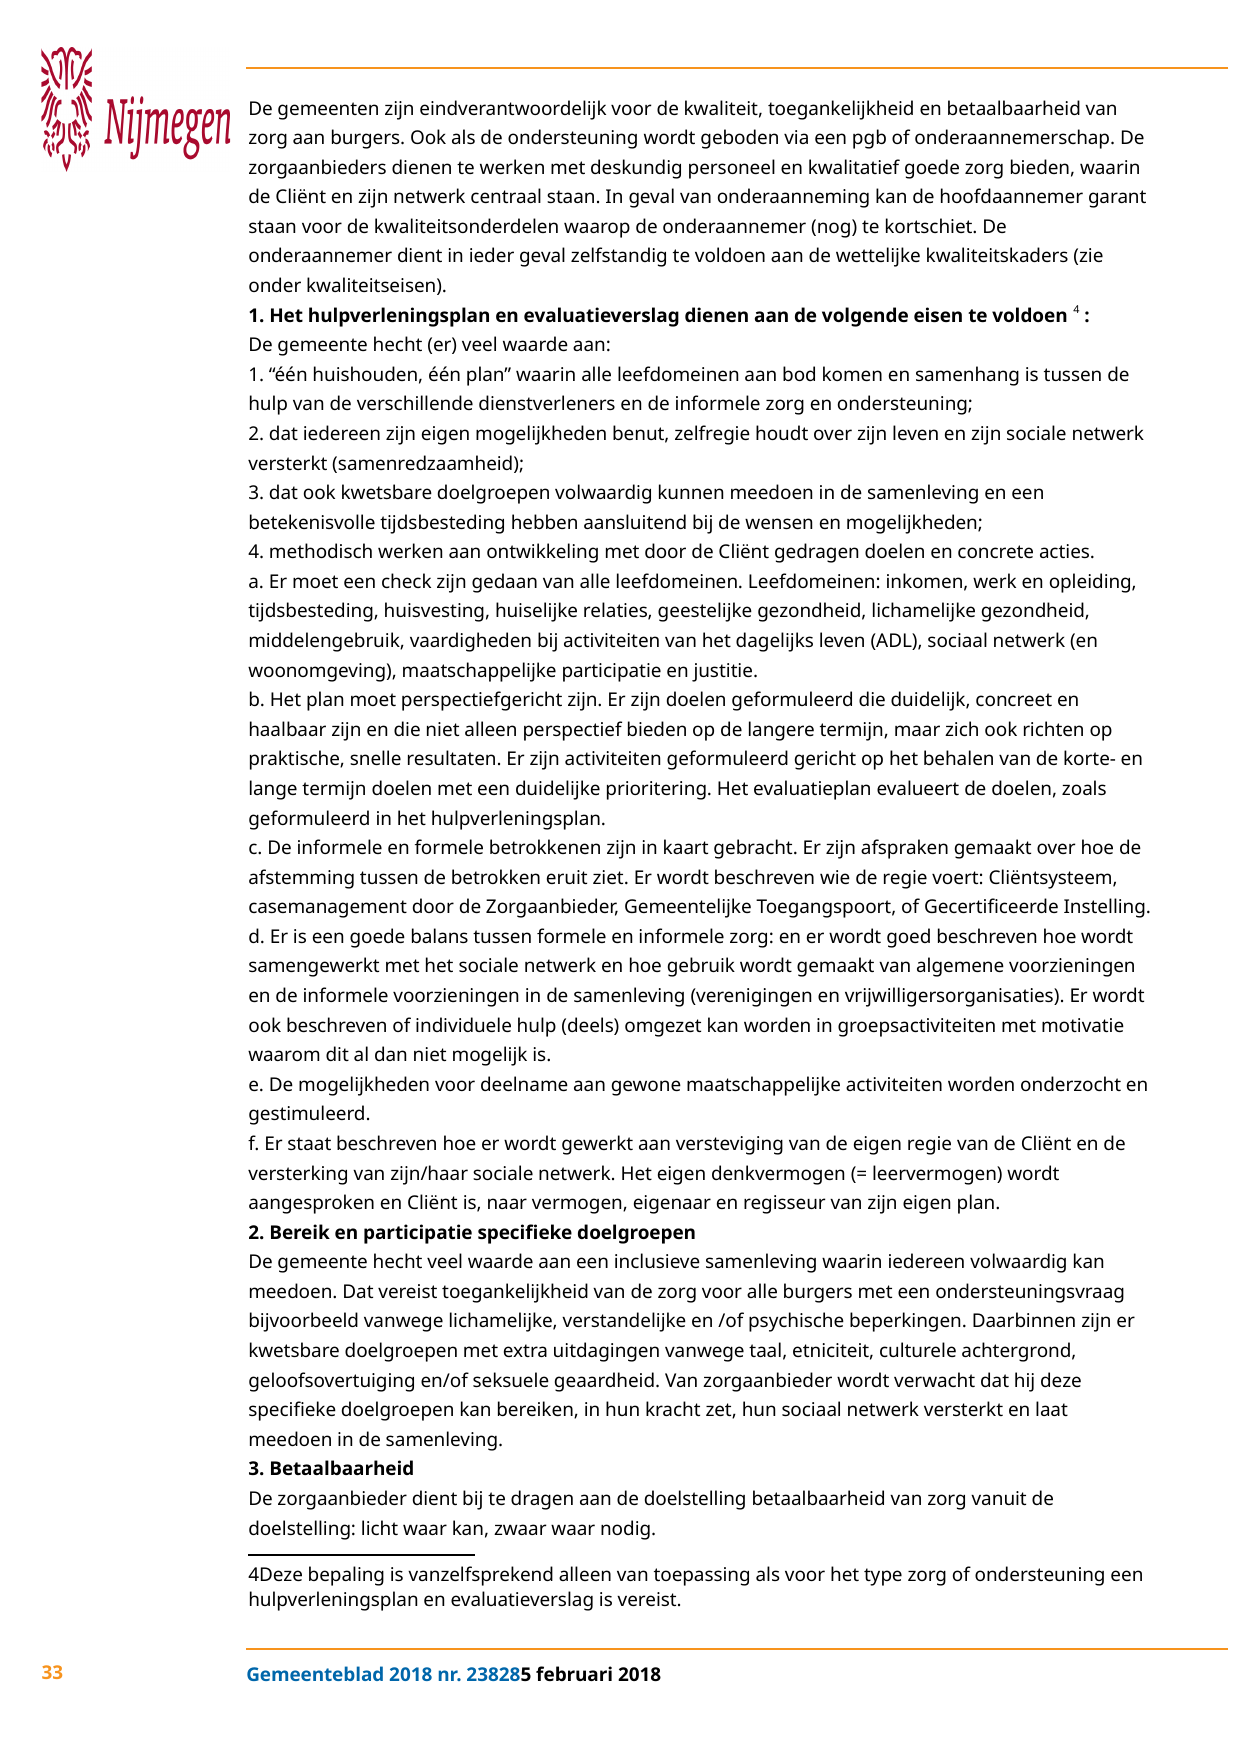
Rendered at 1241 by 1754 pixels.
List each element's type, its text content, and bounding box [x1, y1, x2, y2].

text 4. methodisch werken aan ontwikkeling met door de Cliënt gedragen doelen en concrete acties. [248, 538, 1152, 564]
text 2. dat iedereen zijn eigen mogelijkheden benut, zelfregie houdt over zijn leven en zijn sociale netwerk versterkt (samenredzaamheid); [248, 420, 1152, 476]
text De gemeente hecht veel waarde aan een inclusieve samenleving waarin iedereen volwaardig kan meedoen. Dat vereist toegankelijkheid van de zorg voor alle burgers met een ondersteuningsvraag bijvoorbeeld vanwege lichamelijke, verstandelijke en /of psychische beperkingen. Daarbinnen zijn er kwetsbare doelgroepen met extra uitdagingen vanwege taal, etniciteit, culturele achtergrond, geloofsovertuiging en/of seksuele geaardheid. Van zorgaanbieder wordt verwacht dat hij deze specifieke doelgroepen kan bereiken, in hun kracht zet, hun sociaal netwerk versterkt en laat meedoen in de samenleving. [248, 1248, 1152, 1452]
text Deze bepaling is vanzelfsprekend alleen van toepassing als voor het type zorg of ondersteuning een hulpverleningsplan en evaluatieverslag is vereist. [248, 1561, 1152, 1612]
picture [41, 47, 231, 172]
text a. Er moet een check zijn gedaan van alle leefdomeinen. Leefdomeinen: inkomen, werk en opleiding, tijdsbesteding, huisvesting, huiselijke relaties, geestelijke gezondheid, lichamelijke gezondheid, middelengebruik, vaardigheden bij activiteiten van het dagelijks leven (ADL), sociaal netwerk (en woonomgeving), maatschappelijke participatie en justitie. [248, 568, 1152, 683]
text 3. dat ook kwetsbare doelgroepen volwaardig kunnen meedoen in de samenleving en een betekenisvolle tijdsbesteding hebben aansluitend bij de wensen en mogelijkheden; [248, 479, 1152, 535]
text 3. Betaalbaarheid [248, 1456, 1152, 1481]
text c. De informele en formele betrokkenen zijn in kaart gebracht. Er zijn afspraken gemaakt over hoe de afstemming tussen de betrokken eruit ziet. Er wordt beschreven wie de regie voert: Cliëntsysteem, casemanagement door de Zorgaanbieder, Gemeentelijke Toegangspoort, of Gecertificeerde Instelling. [248, 834, 1152, 919]
text 1. “één huishouden, één plan” waarin alle leefdomeinen aan bod komen en samenhang is tussen de hulp van de verschillende dienstverleners en de informele zorg en ondersteuning; [248, 361, 1152, 416]
text 2. Bereik en participatie specifieke doelgroepen [248, 1219, 1152, 1245]
text De gemeenten zijn eindverantwoordelijk voor de kwaliteit, toegankelijkheid en betaalbaarheid van zorg aan burgers. Ook als de ondersteuning wordt geboden via een pgb of onderaannemerschap. De zorgaanbieders dienen te werken met deskundig personeel en kwalitatief goede zorg bieden, waarin de Cliënt en zijn netwerk centraal staan. In geval van onderaanneming kan de hoofdaannemer garant staan voor de kwaliteitsonderdelen waarop de onderaannemer (nog) te kortschiet. De onderaannemer dient in ieder geval zelfstandig te voldoen aan de wettelijke kwaliteitskaders (zie onder kwaliteitseisen). [248, 95, 1152, 298]
text b. Het plan moet perspectiefgericht zijn. Er zijn doelen geformuleerd die duidelijk, concreet en haalbaar zijn en die niet alleen perspectief bieden op de langere termijn, maar zich ook richten op praktische, snelle resultaten. Er zijn activiteiten geformuleerd gericht op het behalen van de korte- en lange termijn doelen met een duidelijke prioritering. Het evaluatieplan evalueert de doelen, zoals geformuleerd in het hulpverleningsplan. [248, 686, 1152, 831]
text f. Er staat beschreven hoe er wordt gewerkt aan versteviging van de eigen regie van de Cliënt en de versterking van zijn/haar sociale netwerk. Het eigen denkvermogen (= leervermogen) wordt aangesproken en Cliënt is, naar vermogen, eigenaar en regisseur van zijn eigen plan. [248, 1130, 1152, 1215]
text e. De mogelijkheden voor deelname aan gewone maatschappelijke activiteiten worden onderzocht en gestimuleerd. [248, 1071, 1152, 1126]
text De gemeente hecht (er) veel waarde aan: [248, 331, 1152, 357]
text 1. Het hulpverleningsplan en evaluatieverslag dienen aan de volgende eisen te voldoen : [248, 302, 1152, 328]
text De zorgaanbieder dient bij te dragen aan de doelstelling betaalbaarheid van zorg vanuit de doelstelling: licht waar kan, zwaar waar nodig. [248, 1485, 1152, 1541]
text d. Er is een goede balans tussen formele en informele zorg: en er wordt goed beschreven hoe wordt samengewerkt met het sociale netwerk en hoe gebruik wordt gemaakt van algemene voorzieningen en de informele voorzieningen in de samenleving (verenigingen en vrijwilligersorganisaties). Er wordt ook beschreven of individuele hulp (deels) omgezet kan worden in groepsactiviteiten met motivatie waarom dit al dan niet mogelijk is. [248, 923, 1152, 1067]
